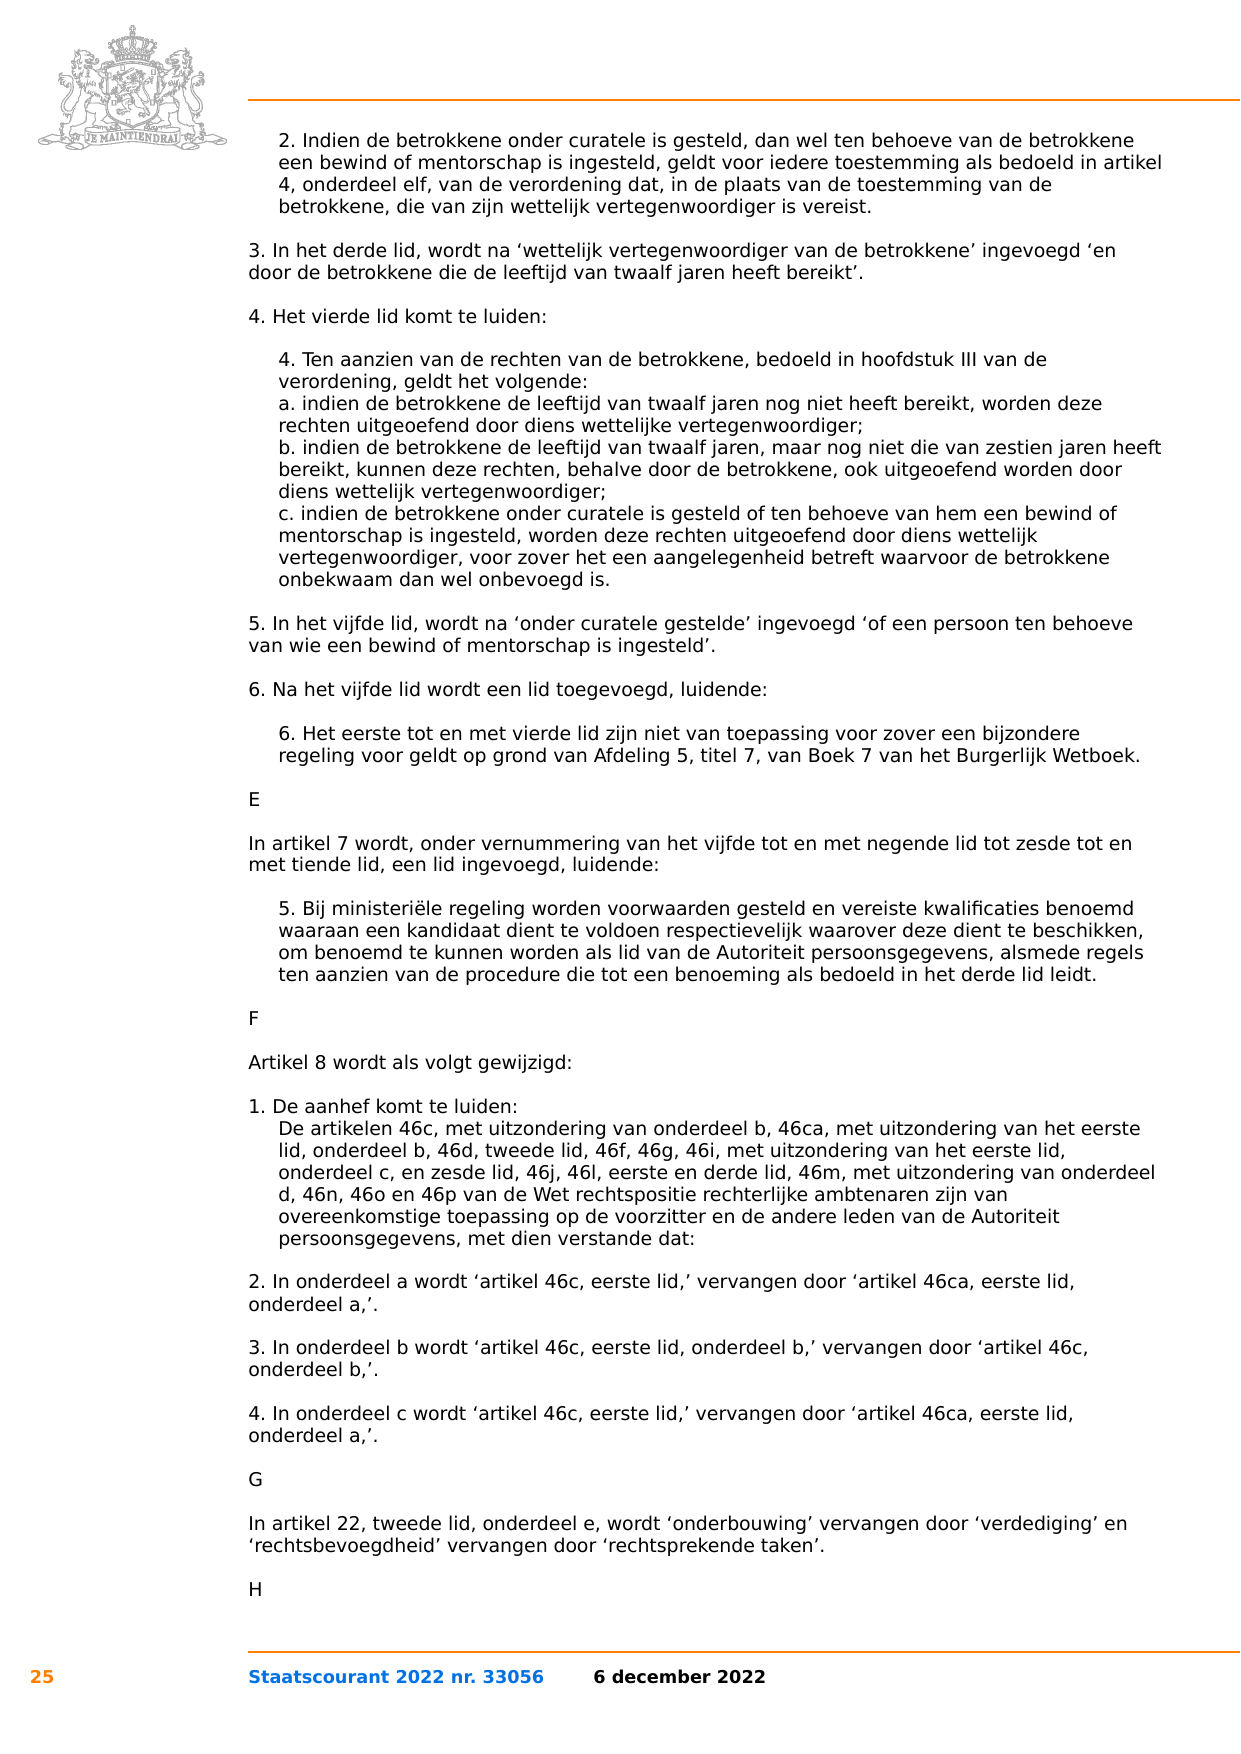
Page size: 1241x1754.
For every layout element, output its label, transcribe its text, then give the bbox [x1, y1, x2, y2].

text c. indien de betrokkene onder curatele is gesteld of ten behoeve van hem een bewind of mentorschap is ingesteld, worden deze rechten uitgeoefend door diens wettelijk vertegenwoordiger, voor zover het een aangelegenheid betreft waarvoor de betrokkene onbekwaam dan wel onbevoegd is. [278, 503, 1163, 591]
text 5. Bij ministeriële regeling worden voorwaarden gesteld en vereiste kwalificaties benoemd waaraan een kandidaat dient te voldoen respectievelijk waarover deze dient te beschikken, om benoemd te kunnen worden als lid van de Autoriteit persoonsgegevens, alsmede regels ten aanzien van de procedure die tot een benoeming als bedoeld in het derde lid leidt. [278, 898, 1163, 986]
text 1. De aanhef komt te luiden: [248, 1096, 1163, 1118]
text 3. In het derde lid, wordt na ‘wettelijk vertegenwoordiger van de betrokkene’ ingevoegd ‘en door de betrokkene die de leeftijd van twaalf jaren heeft bereikt’. [248, 240, 1163, 284]
text F [248, 1008, 1163, 1030]
text 5. In het vijfde lid, wordt na ‘onder curatele gestelde’ ingevoegd ‘of een persoon ten behoeve van wie een bewind of mentorschap is ingesteld’. [248, 613, 1163, 657]
text E [248, 788, 1163, 811]
text Artikel 8 wordt als volgt gewijzigd: [248, 1052, 1163, 1074]
text 6. Na het vijfde lid wordt een lid toegevoegd, luidende: [248, 679, 1163, 701]
text 6. Het eerste tot en met vierde lid zijn niet van toepassing voor zover een bijzondere regeling voor geldt op grond van Afdeling 5, titel 7, van Boek 7 van het Burgerlijk Wetboek. [278, 723, 1163, 767]
text De artikelen 46c, met uitzondering van onderdeel b, 46ca, met uitzondering van het eerste lid, onderdeel b, 46d, tweede lid, 46f, 46g, 46i, met uitzondering van het eerste lid, onderdeel c, en zesde lid, 46j, 46l, eerste en derde lid, 46m, met uitzondering van onderdeel d, 46n, 46o en 46p van de Wet rechtspositie rechterlijke ambtenaren zijn van overeenkomstige toepassing op de voorzitter en de andere leden van de Autoriteit persoonsgegevens, met dien verstande dat: [278, 1118, 1163, 1249]
text G [248, 1469, 1163, 1491]
text 4. In onderdeel c wordt ‘artikel 46c, eerste lid,’ vervangen door ‘artikel 46ca, eerste lid, onderdeel a,’. [248, 1403, 1163, 1447]
text a. indien de betrokkene de leeftijd van twaalf jaren nog niet heeft bereikt, worden deze rechten uitgeoefend door diens wettelijke vertegenwoordiger; [278, 393, 1163, 437]
text 2. Indien de betrokkene onder curatele is gesteld, dan wel ten behoeve van de betrokkene een bewind of mentorschap is ingesteld, geldt voor iedere toestemming als bedoeld in artikel 4, onderdeel elf, van de verordening dat, in de plaats van de toestemming van de betrokkene, die van zijn wettelijk vertegenwoordiger is vereist. [278, 130, 1163, 218]
text H [248, 1579, 1163, 1601]
text 4. Ten aanzien van de rechten van de betrokkene, bedoeld in hoofdstuk III van de verordening, geldt het volgende: [278, 349, 1163, 393]
text 4. Het vierde lid komt te luiden: [248, 306, 1163, 327]
text In artikel 7 wordt, onder vernummering van het vijfde tot en met negende lid tot zesde tot en met tiende lid, een lid ingevoegd, luidende: [248, 832, 1163, 876]
text 2. In onderdeel a wordt ‘artikel 46c, eerste lid,’ vervangen door ‘artikel 46ca, eerste lid, onderdeel a,’. [248, 1271, 1163, 1315]
text 3. In onderdeel b wordt ‘artikel 46c, eerste lid, onderdeel b,’ vervangen door ‘artikel 46c, onderdeel b,’. [248, 1337, 1163, 1381]
text b. indien de betrokkene de leeftijd van twaalf jaren, maar nog niet die van zestien jaren heeft bereikt, kunnen deze rechten, behalve door de betrokkene, ook uitgeoefend worden door diens wettelijk vertegenwoordiger; [278, 437, 1163, 503]
picture [38, 25, 227, 150]
text In artikel 22, tweede lid, onderdeel e, wordt ‘onderbouwing’ vervangen door ‘verdediging’ en ‘rechtsbevoegdheid’ vervangen door ‘rechtsprekende taken’. [248, 1513, 1163, 1557]
